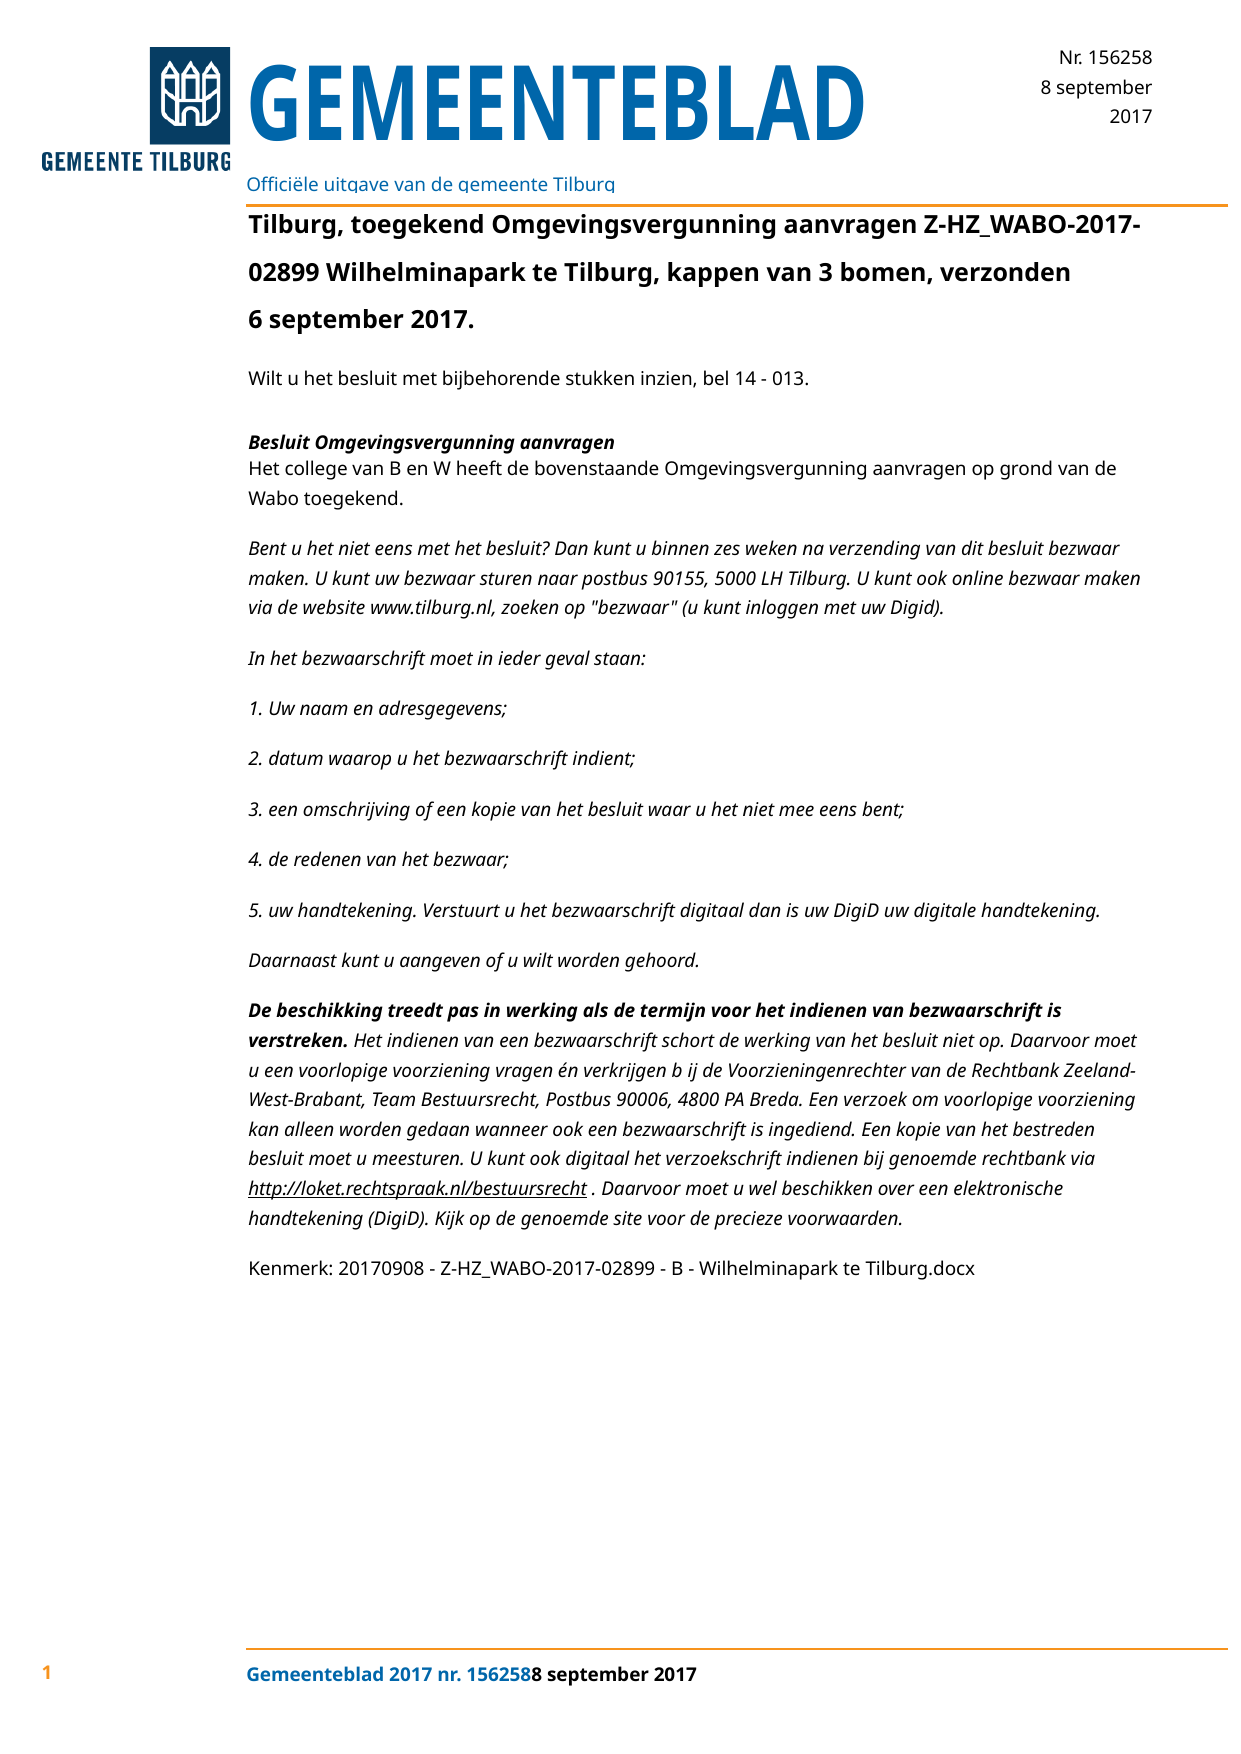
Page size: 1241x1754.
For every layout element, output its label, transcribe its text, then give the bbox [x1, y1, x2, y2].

text Wilt u het besluit met bijbehorende stukken inzien, bel 14 - 013. [248, 366, 1152, 391]
text 1. Uw naam en adresgegevens; [248, 695, 1152, 721]
text 4. de redenen van het bezwaar; [248, 846, 1152, 872]
text 5. uw handtekening. Verstuurt u het bezwaarschrift digitaal dan is uw DigiD uw digitale handtekening. [248, 897, 1152, 923]
text 2. datum waarop u het bezwaarschrift indient; [248, 746, 1152, 771]
text Kenmerk: 20170908 - Z-HZ_WABO-2017-02899 - B - Wilhelminapark te Tilburg.docx [248, 1255, 1152, 1281]
text Tilburg, toegekend Omgevingsvergunning aanvragen Z-HZ_WABO-2017-02899 Wilhelminapark te Tilburg, kappen van 3 bomen, verzonden 6 september 2017. [248, 207, 1152, 336]
text De beschikking treedt pas in werking als de termijn voor het indienen van bezwaarschrift is verstreken. Het indienen van een bezwaarschrift schort de werking van het besluit niet op. Daarvoor moet u een voorlopige voorziening vragen én verkrijgen b ij de Voorzieningenrechter van de Rechtbank Zeeland-West-Brabant, Team Bestuursrecht, Postbus 90006, 4800 PA Breda. Een verzoek om voorlopige voorziening kan alleen worden gedaan wanneer ook een bezwaarschrift is ingediend. Een kopie van het bestreden besluit moet u meesturen. U kunt ook digitaal het verzoekschrift indienen bij genoemde rechtbank via http://loket.rechtspraak.nl/bestuursrecht . Daarvoor moet u wel beschikken over een elektronische handtekening (DigiD). Kijk op de genoemde site voor de precieze voorwaarden. [248, 998, 1152, 1231]
text In het bezwaarschrift moet in ieder geval staan: [248, 645, 1152, 671]
text Besluit Omgevingsvergunning aanvragen [248, 429, 1152, 455]
text 3. een omschrijving of een kopie van het besluit waar u het niet mee eens bent; [248, 796, 1152, 822]
text Bent u het niet eens met het besluit? Dan kunt u binnen zes weken na verzending van dit besluit bezwaar maken. U kunt uw bezwaar sturen naar postbus 90155, 5000 LH Tilburg. U kunt ook online bezwaar maken via de website www.tilburg.nl, zoeken op "bezwaar" (u kunt inloggen met uw Digid). [248, 535, 1152, 620]
picture [41, 47, 231, 172]
text Het college van B en W heeft de bovenstaande Omgevingsvergunning aanvragen op grond van de Wabo toegekend. [248, 455, 1152, 511]
text Daarnaast kunt u aangeven of u wilt worden gehoord. [248, 947, 1152, 973]
